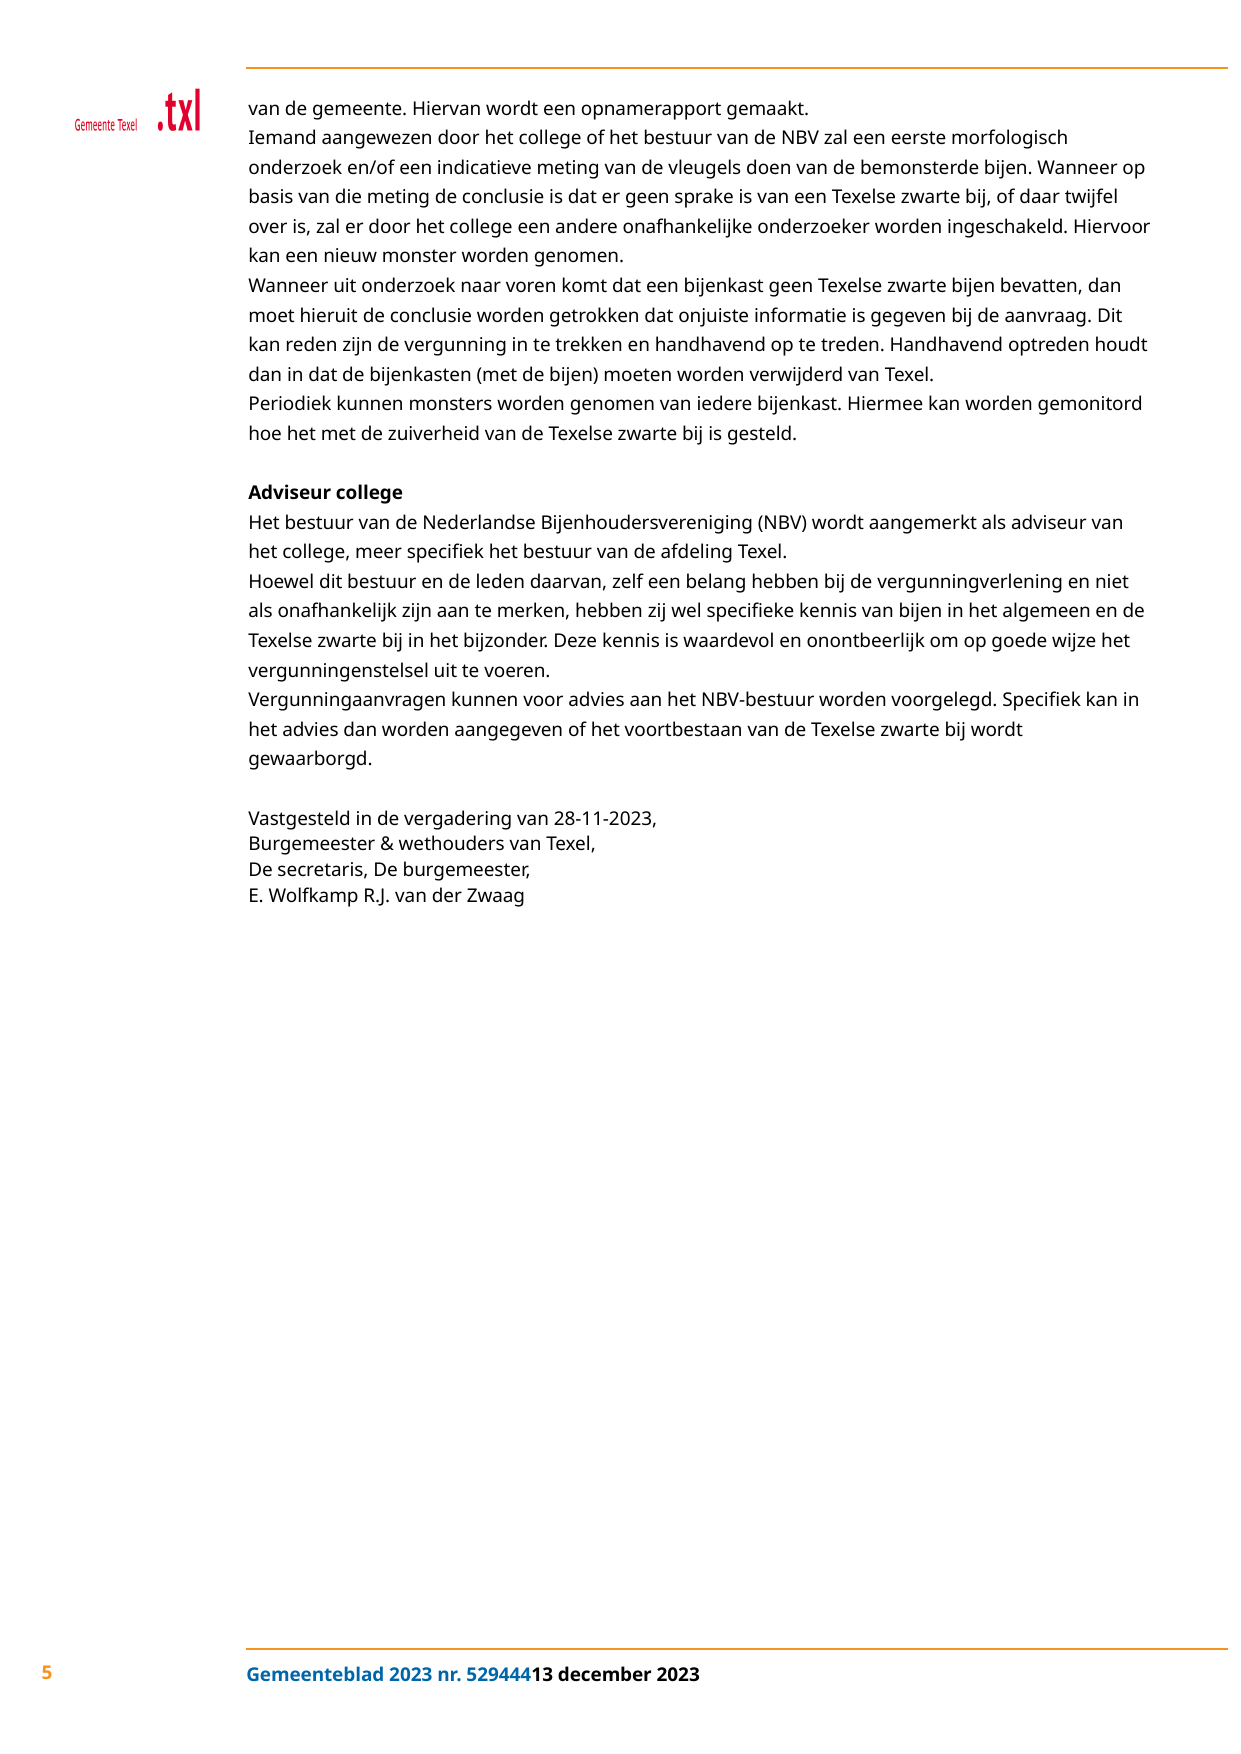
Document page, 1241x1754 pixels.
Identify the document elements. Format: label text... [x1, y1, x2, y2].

text Vergunningaanvragen kunnen voor advies aan het NBV-bestuur worden voorgelegd. Specifiek kan in het advies dan worden aangegeven of het voortbestaan van de Texelse zwarte bij wordt gewaarborgd. [248, 686, 1152, 771]
picture [41, 47, 231, 172]
text Wanneer uit onderzoek naar voren komt dat een bijenkast geen Texelse zwarte bijen bevatten, dan moet hieruit de conclusie worden getrokken dat onjuiste informatie is gegeven bij de aanvraag. Dit kan reden zijn de vergunning in te trekken en handhavend op te treden. Handhavend optreden houdt dan in dat de bijenkasten (met de bijen) moeten worden verwijderd van Texel. [248, 272, 1152, 387]
text van de gemeente. Hiervan wordt een opnamerapport gemaakt. [248, 95, 1152, 121]
text E. Wolfkamp R.J. van der Zwaag [248, 882, 1152, 908]
text De secretaris, De burgemeester, [248, 856, 1152, 882]
text Burgemeester & wethouders van Texel, [248, 831, 1152, 856]
text Vastgesteld in de vergadering van 28-11-2023, [248, 805, 1152, 831]
text Periodiek kunnen monsters worden genomen van iedere bijenkast. Hiermee kan worden gemonitord hoe het met de zuiverheid van de Texelse zwarte bij is gesteld. [248, 391, 1152, 446]
text Adviseur college [248, 479, 1152, 505]
text Het bestuur van de Nederlandse Bijenhoudersvereniging (NBV) wordt aangemerkt als adviseur van het college, meer specifiek het bestuur van de afdeling Texel. [248, 509, 1152, 564]
text Hoewel dit bestuur en de leden daarvan, zelf een belang hebben bij de vergunningverlening en niet als onafhankelijk zijn aan te merken, hebben zij wel specifieke kennis van bijen in het algemeen en de Texelse zwarte bij in het bijzonder. Deze kennis is waardevol en onontbeerlijk om op goede wijze het vergunningenstelsel uit te voeren. [248, 568, 1152, 683]
text Iemand aangewezen door het college of het bestuur van de NBV zal een eerste morfologisch onderzoek en/of een indicatieve meting van de vleugels doen van de bemonsterde bijen. Wanneer op basis van die meting de conclusie is dat er geen sprake is van een Texelse zwarte bij, of daar twijfel over is, zal er door het college een andere onafhankelijke onderzoeker worden ingeschakeld. Hiervoor kan een nieuw monster worden genomen. [248, 124, 1152, 268]
